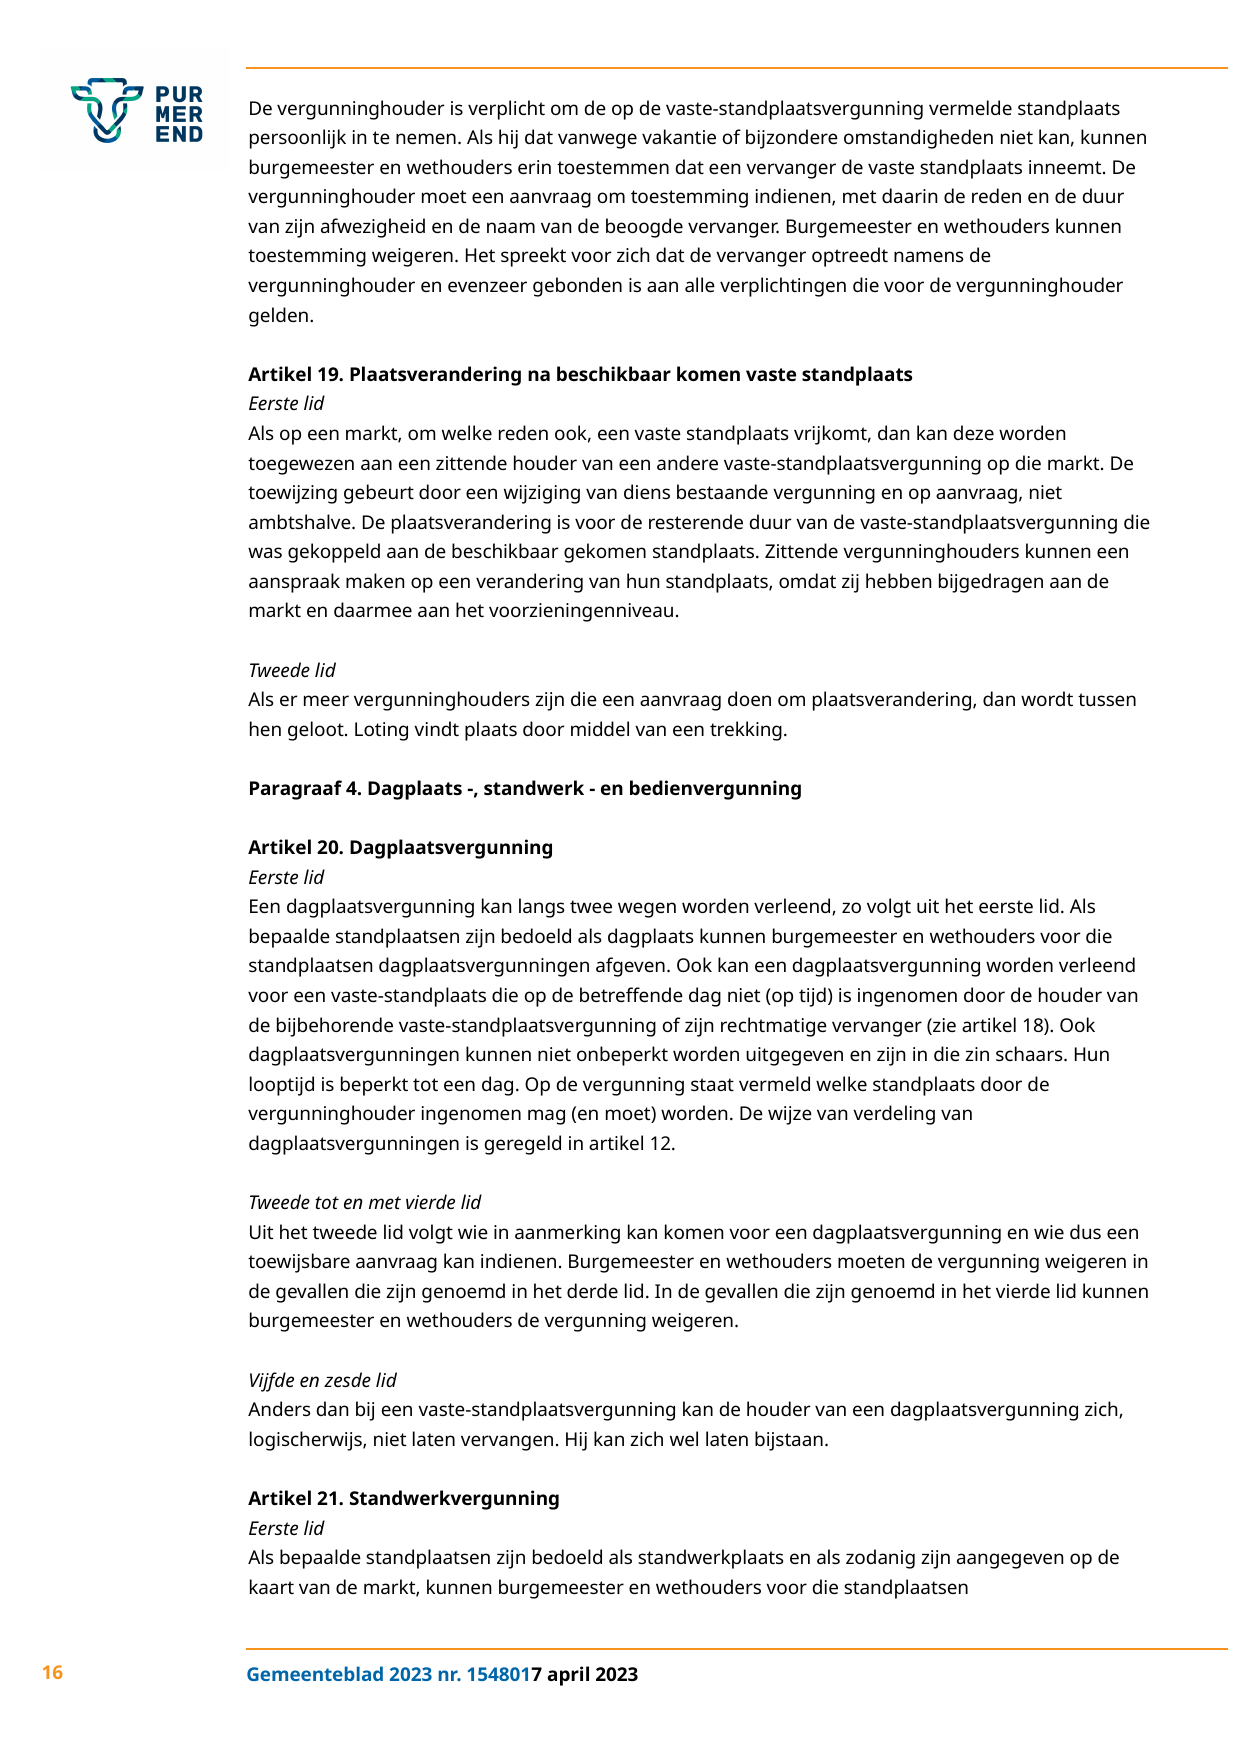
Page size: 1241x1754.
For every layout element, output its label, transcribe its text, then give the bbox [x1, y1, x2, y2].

text Eerste lid [248, 391, 1152, 416]
text Artikel 19. Plaatsverandering na beschikbaar komen vaste standplaats [248, 361, 1152, 387]
text De vergunninghouder is verplicht om de op de vaste-standplaatsvergunning vermelde standplaats persoonlijk in te nemen. Als hij dat vanwege vakantie of bijzondere omstandigheden niet kan, kunnen burgemeester en wethouders erin toestemmen dat een vervanger de vaste standplaats inneemt. De vergunninghouder moet een aanvraag om toestemming indienen, met daarin de reden en de duur van zijn afwezigheid en de naam van de beoogde vervanger. Burgemeester en wethouders kunnen toestemming weigeren. Het spreekt voor zich dat de vervanger optreedt namens de vergunninghouder en evenzeer gebonden is aan alle verplichtingen die voor de vergunninghouder gelden. [248, 95, 1152, 328]
text Eerste lid [248, 1515, 1152, 1541]
text Vijfde en zesde lid [248, 1367, 1152, 1393]
text Artikel 21. Standwerkvergunning [248, 1485, 1152, 1511]
text Als op een markt, om welke reden ook, een vaste standplaats vrijkomt, dan kan deze worden toegewezen aan een zittende houder van een andere vaste-standplaatsvergunning op die markt. De toewijzing gebeurt door een wijziging van diens bestaande vergunning en op aanvraag, niet ambtshalve. De plaatsverandering is voor de resterende duur van de vaste-standplaatsvergunning die was gekoppeld aan de beschikbaar gekomen standplaats. Zittende vergunninghouders kunnen een aanspraak maken op een verandering van hun standplaats, omdat zij hebben bijgedragen aan de markt en daarmee aan het voorzieningenniveau. [248, 420, 1152, 623]
text Anders dan bij een vaste-standplaatsvergunning kan de houder van een dagplaatsvergunning zich, logischerwijs, niet laten vervangen. Hij kan zich wel laten bijstaan. [248, 1396, 1152, 1452]
text Als bepaalde standplaatsen zijn bedoeld als standwerkplaats en als zodanig zijn aangegeven op de kaart van de markt, kunnen burgemeester en wethouders voor die standplaatsen [248, 1544, 1152, 1600]
text Tweede tot en met vierde lid [248, 1189, 1152, 1215]
text Paragraaf 4. Dagplaats -, standwerk - en bedienvergunning [248, 775, 1152, 801]
text Artikel 20. Dagplaatsvergunning [248, 834, 1152, 860]
text Uit het tweede lid volgt wie in aanmerking kan komen voor een dagplaatsvergunning en wie dus een toewijsbare aanvraag kan indienen. Burgemeester en wethouders moeten de vergunning weigeren in de gevallen die zijn genoemd in het derde lid. In de gevallen die zijn genoemd in het vierde lid kunnen burgemeester en wethouders de vergunning weigeren. [248, 1219, 1152, 1333]
text Een dagplaatsvergunning kan langs twee wegen worden verleend, zo volgt uit het eerste lid. Als bepaalde standplaatsen zijn bedoeld als dagplaats kunnen burgemeester en wethouders voor die standplaatsen dagplaatsvergunningen afgeven. Ook kan een dagplaatsvergunning worden verleend voor een vaste-standplaats die op de betreffende dag niet (op tijd) is ingenomen door de houder van de bijbehorende vaste-standplaatsvergunning of zijn rechtmatige vervanger (zie artikel 18). Ook dagplaatsvergunningen kunnen niet onbeperkt worden uitgegeven en zijn in die zin schaars. Hun looptijd is beperkt tot een dag. Op de vergunning staat vermeld welke standplaats door de vergunninghouder ingenomen mag (en moet) worden. De wijze van verdeling van dagplaatsvergunningen is geregeld in artikel 12. [248, 893, 1152, 1156]
text Eerste lid [248, 864, 1152, 890]
text Tweede lid [248, 657, 1152, 683]
text Als er meer vergunninghouders zijn die een aanvraag doen om plaatsverandering, dan wordt tussen hen geloot. Loting vindt plaats door middel van een trekking. [248, 686, 1152, 742]
picture [41, 47, 231, 172]
